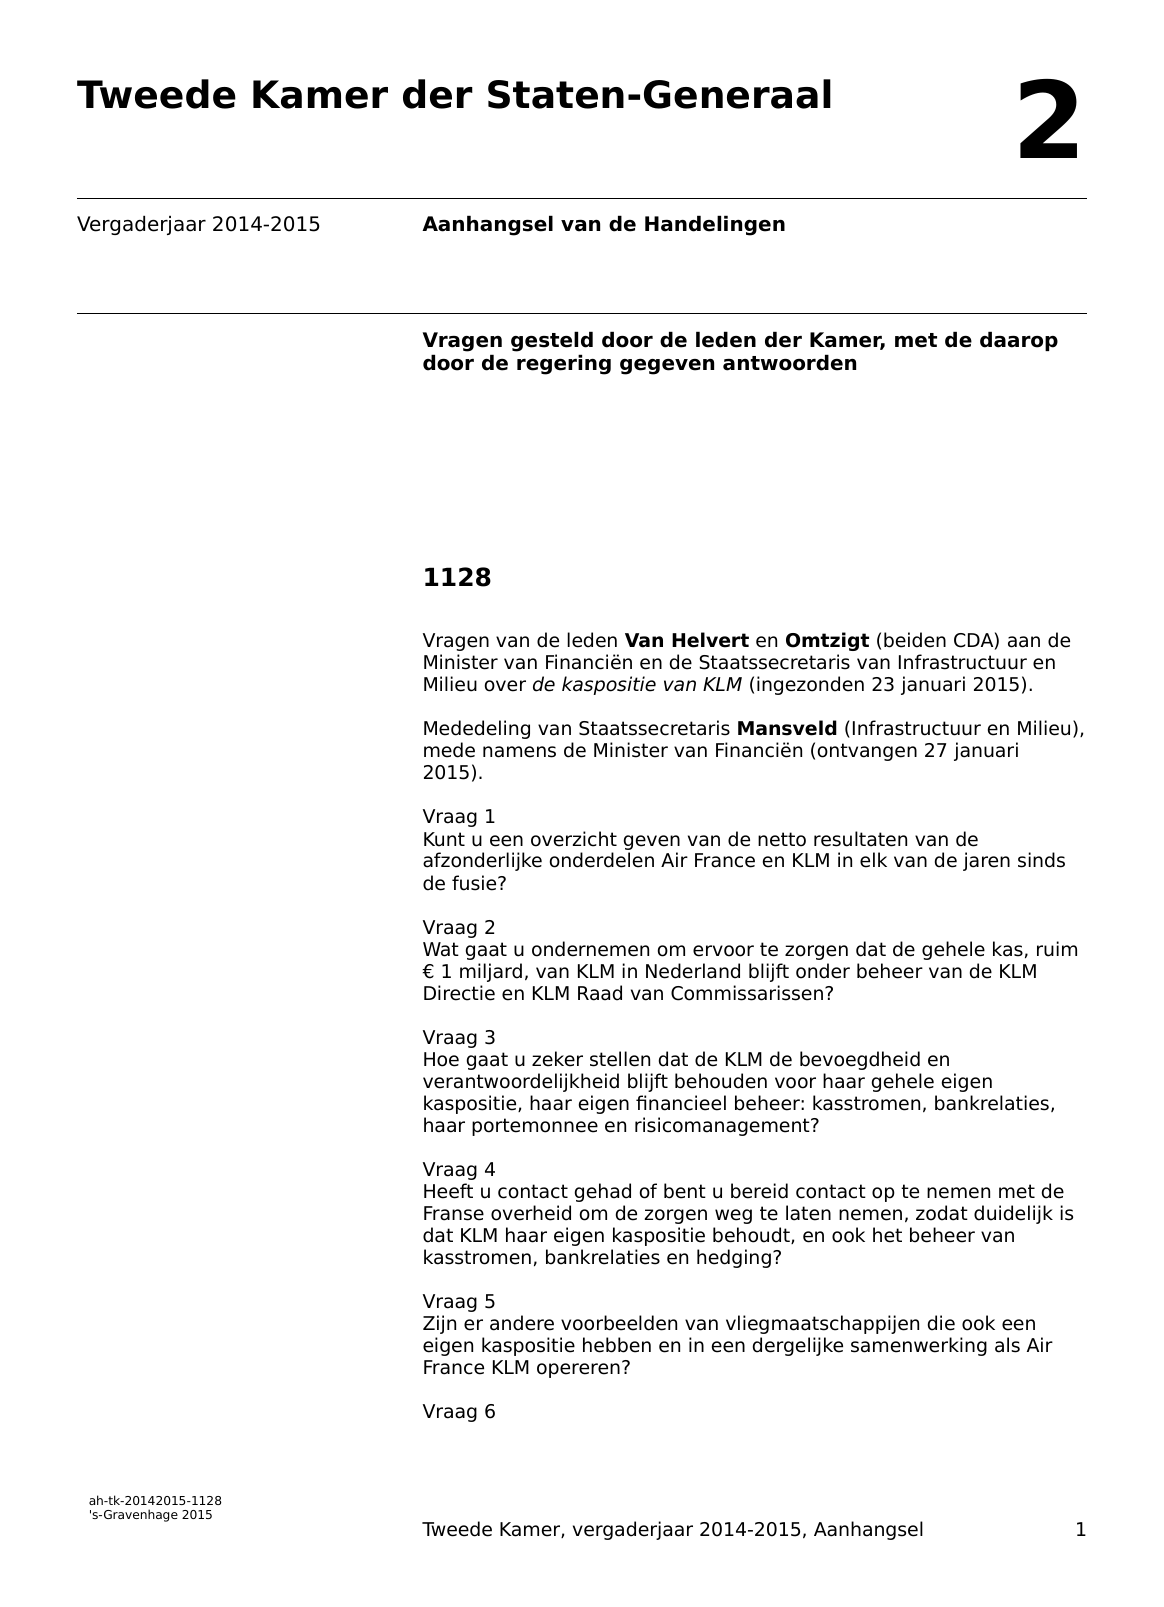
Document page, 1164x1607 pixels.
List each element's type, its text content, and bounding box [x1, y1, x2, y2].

text Vraag 5 [422, 1291, 1087, 1313]
text Mededeling van Staatssecretaris Mansveld (Infrastructuur en Milieu), mede namens de Minister van Financiën (ontvangen 27 januari 2015). [422, 718, 1087, 784]
text Heeft u contact gehad of bent u bereid contact op te nemen met de Franse overheid om de zorgen weg te laten nemen, zodat duidelijk is dat KLM haar eigen kaspositie behoudt, en ook het beheer van kasstromen, bankrelaties en hedging? [422, 1181, 1087, 1269]
text ah-tk-20142015-1128 [88, 1494, 323, 1508]
text Vraag 4 [422, 1159, 1087, 1181]
text Hoe gaat u zeker stellen dat de KLM de bevoegdheid en verantwoordelijkheid blijft behouden voor haar gehele eigen kaspositie, haar eigen financieel beheer: kasstromen, bankrelaties, haar portemonnee en risicomanagement? [422, 1049, 1087, 1137]
text Vraag 6 [422, 1401, 1087, 1423]
text 's-Gravenhage 2015 [88, 1508, 323, 1522]
text Kunt u een overzicht geven van de netto resultaten van de afzonderlijke onderdelen Air France en KLM in elk van de jaren sinds de fusie? [422, 828, 1087, 894]
text Wat gaat u ondernemen om ervoor te zorgen dat de gehele kas, ruim € 1 miljard, van KLM in Nederland blijft onder beheer van de KLM Directie en KLM Raad van Commissarissen? [422, 938, 1087, 1004]
table_cell [77, 314, 422, 375]
table_cell Vergaderjaar 2014-2015 [77, 199, 422, 313]
table_header 2 [886, 59, 1087, 198]
text Vraag 2 [422, 917, 1087, 938]
text Vragen van de leden Van Helvert en Omtzigt (beiden CDA) aan de Minister van Financiën en de Staatssecretaris van Infrastructuur en Milieu over de kaspositie van KLM (ingezonden 23 januari 2015). [422, 630, 1087, 696]
text Vraag 1 [422, 806, 1087, 828]
table_header Tweede Kamer der Staten-Generaal [77, 59, 886, 198]
text Zijn er andere voorbeelden van vliegmaatschappijen die ook een eigen kaspositie hebben en in een dergelijke samenwerking als Air France KLM opereren? [422, 1313, 1087, 1379]
table_cell Vragen gesteld door de leden der Kamer, met de daarop door de regering gegeven antwoorden [422, 314, 1087, 375]
text 1128 [422, 563, 1087, 592]
table_cell Aanhangsel van de Handelingen [422, 199, 1087, 313]
text Vraag 3 [422, 1027, 1087, 1049]
